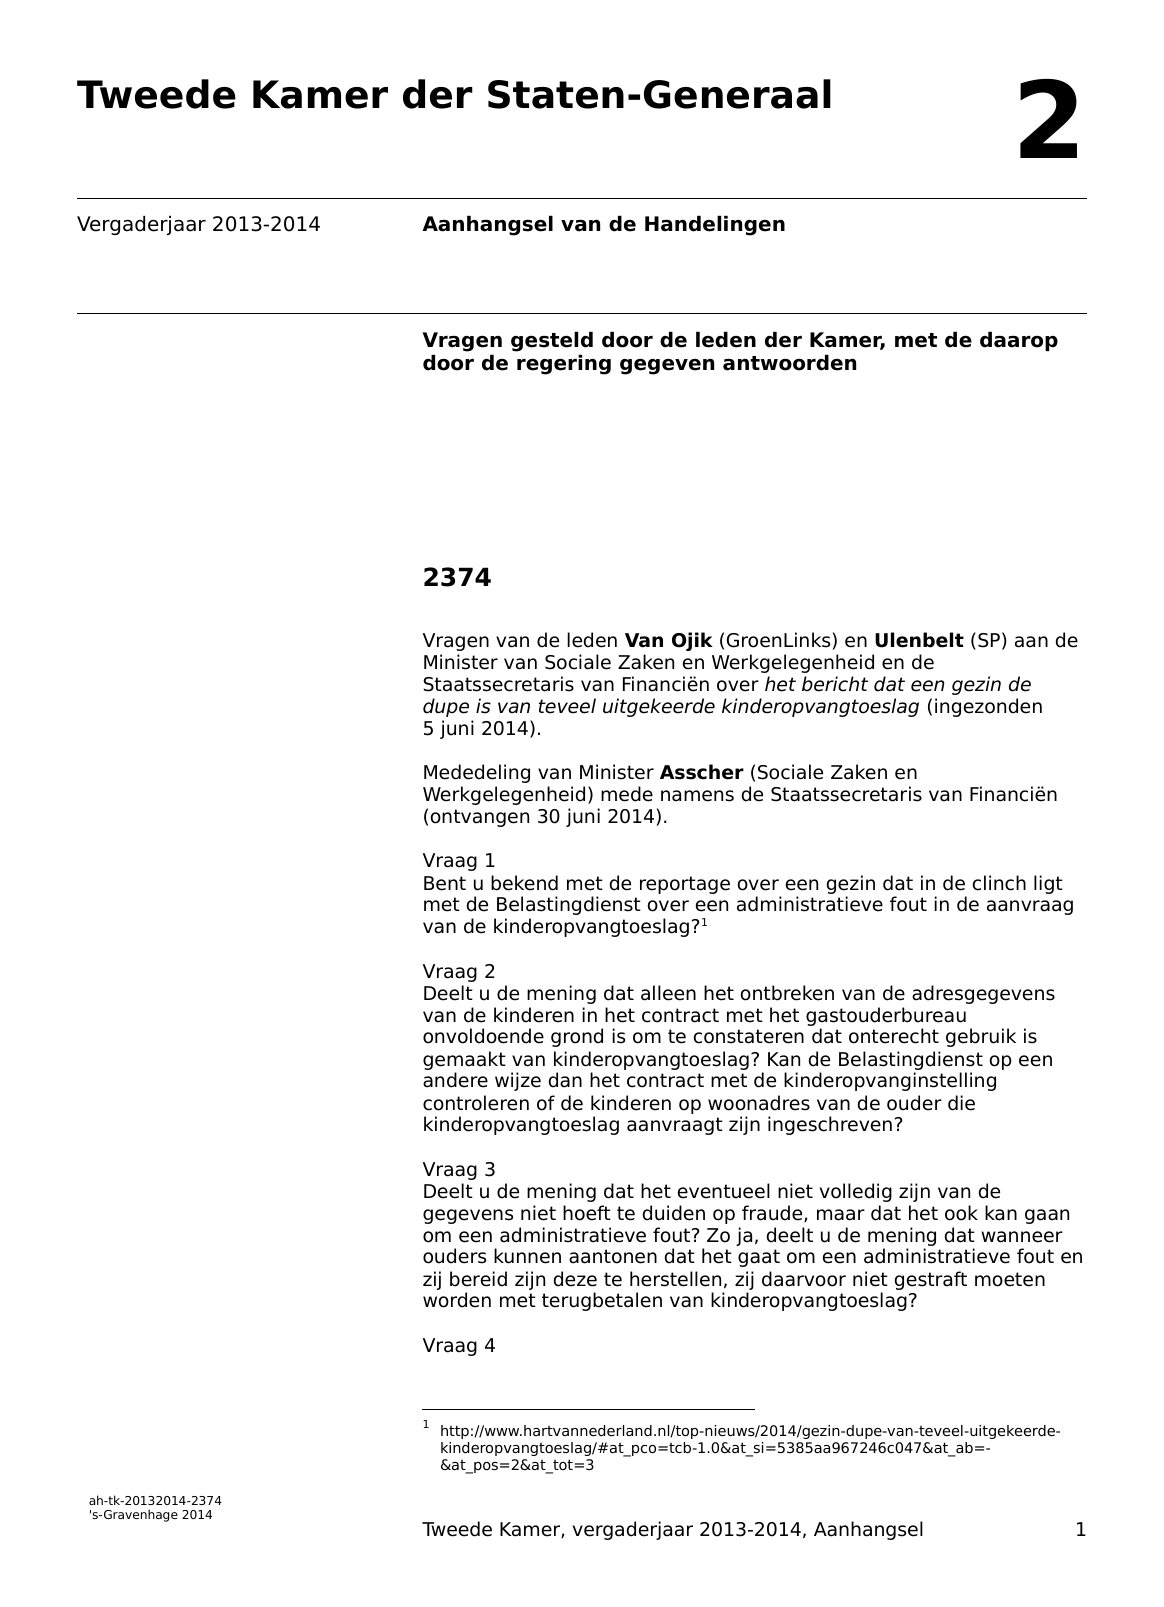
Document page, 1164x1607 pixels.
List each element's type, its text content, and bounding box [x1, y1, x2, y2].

text 2374 [422, 563, 1087, 592]
text Deelt u de mening dat alleen het ontbreken van de adresgegevens van de kinderen in het contract met het gastouderbureau onvoldoende grond is om te constateren dat onterecht gebruik is gemaakt van kinderopvangtoeslag? Kan de Belastingdienst op een andere wijze dan het contract met de kinderopvanginstelling controleren of de kinderen op woonadres van de ouder die kinderopvangtoeslag aanvraagt zijn ingeschreven? [422, 982, 1087, 1136]
text Bent u bekend met de reportage over een gezin dat in de clinch ligt met de Belastingdienst over een administratieve fout in de aanvraag van de kinderopvangtoeslag? [422, 872, 1087, 938]
text Vraag 2 [422, 961, 1087, 982]
text Vraag 1 [422, 850, 1087, 872]
text 's-Gravenhage 2014 [88, 1508, 323, 1522]
table_cell [77, 314, 422, 375]
text Vragen van de leden Van Ojik (GroenLinks) en Ulenbelt (SP) aan de Minister van Sociale Zaken en Werkgelegenheid en de Staatssecretaris van Financiën over het bericht dat een gezin de dupe is van teveel uitgekeerde kinderopvangtoeslag (ingezonden 5 juni 2014). [422, 630, 1087, 740]
text ah-tk-20132014-2374 [88, 1494, 323, 1508]
table_cell Aanhangsel van de Handelingen [422, 199, 1087, 313]
text Vraag 3 [422, 1158, 1087, 1181]
table_header 2 [886, 59, 1087, 198]
table_header Tweede Kamer der Staten-Generaal [77, 59, 886, 198]
table_cell Vragen gesteld door de leden der Kamer, met de daarop door de regering gegeven antwoorden [422, 314, 1087, 375]
text Deelt u de mening dat het eventueel niet volledig zijn van de gegevens niet hoeft te duiden op fraude, maar dat het ook kan gaan om een administratieve fout? Zo ja, deelt u de mening dat wanneer ouders kunnen aantonen dat het gaat om een administratieve fout en zij bereid zijn deze te herstellen, zij daarvoor niet gestraft moeten worden met terugbetalen van kinderopvangtoeslag? [422, 1181, 1087, 1312]
text Mededeling van Minister Asscher (Sociale Zaken en Werkgelegenheid) mede namens de Staatssecretaris van Financiën (ontvangen 30 juni 2014). [422, 762, 1087, 828]
text Vraag 4 [422, 1334, 1087, 1357]
table_cell Vergaderjaar 2013-2014 [77, 199, 422, 313]
text http://www.hartvannederland.nl/top-nieuws/2014/gezin-dupe-van-teveel-uitgekeerde-kinderopvangtoeslag/#at_pco=tcb-1.0&at_si=5385aa967246c047&at_ab=-&at_pos=2&at_tot=3 [422, 1418, 1087, 1474]
